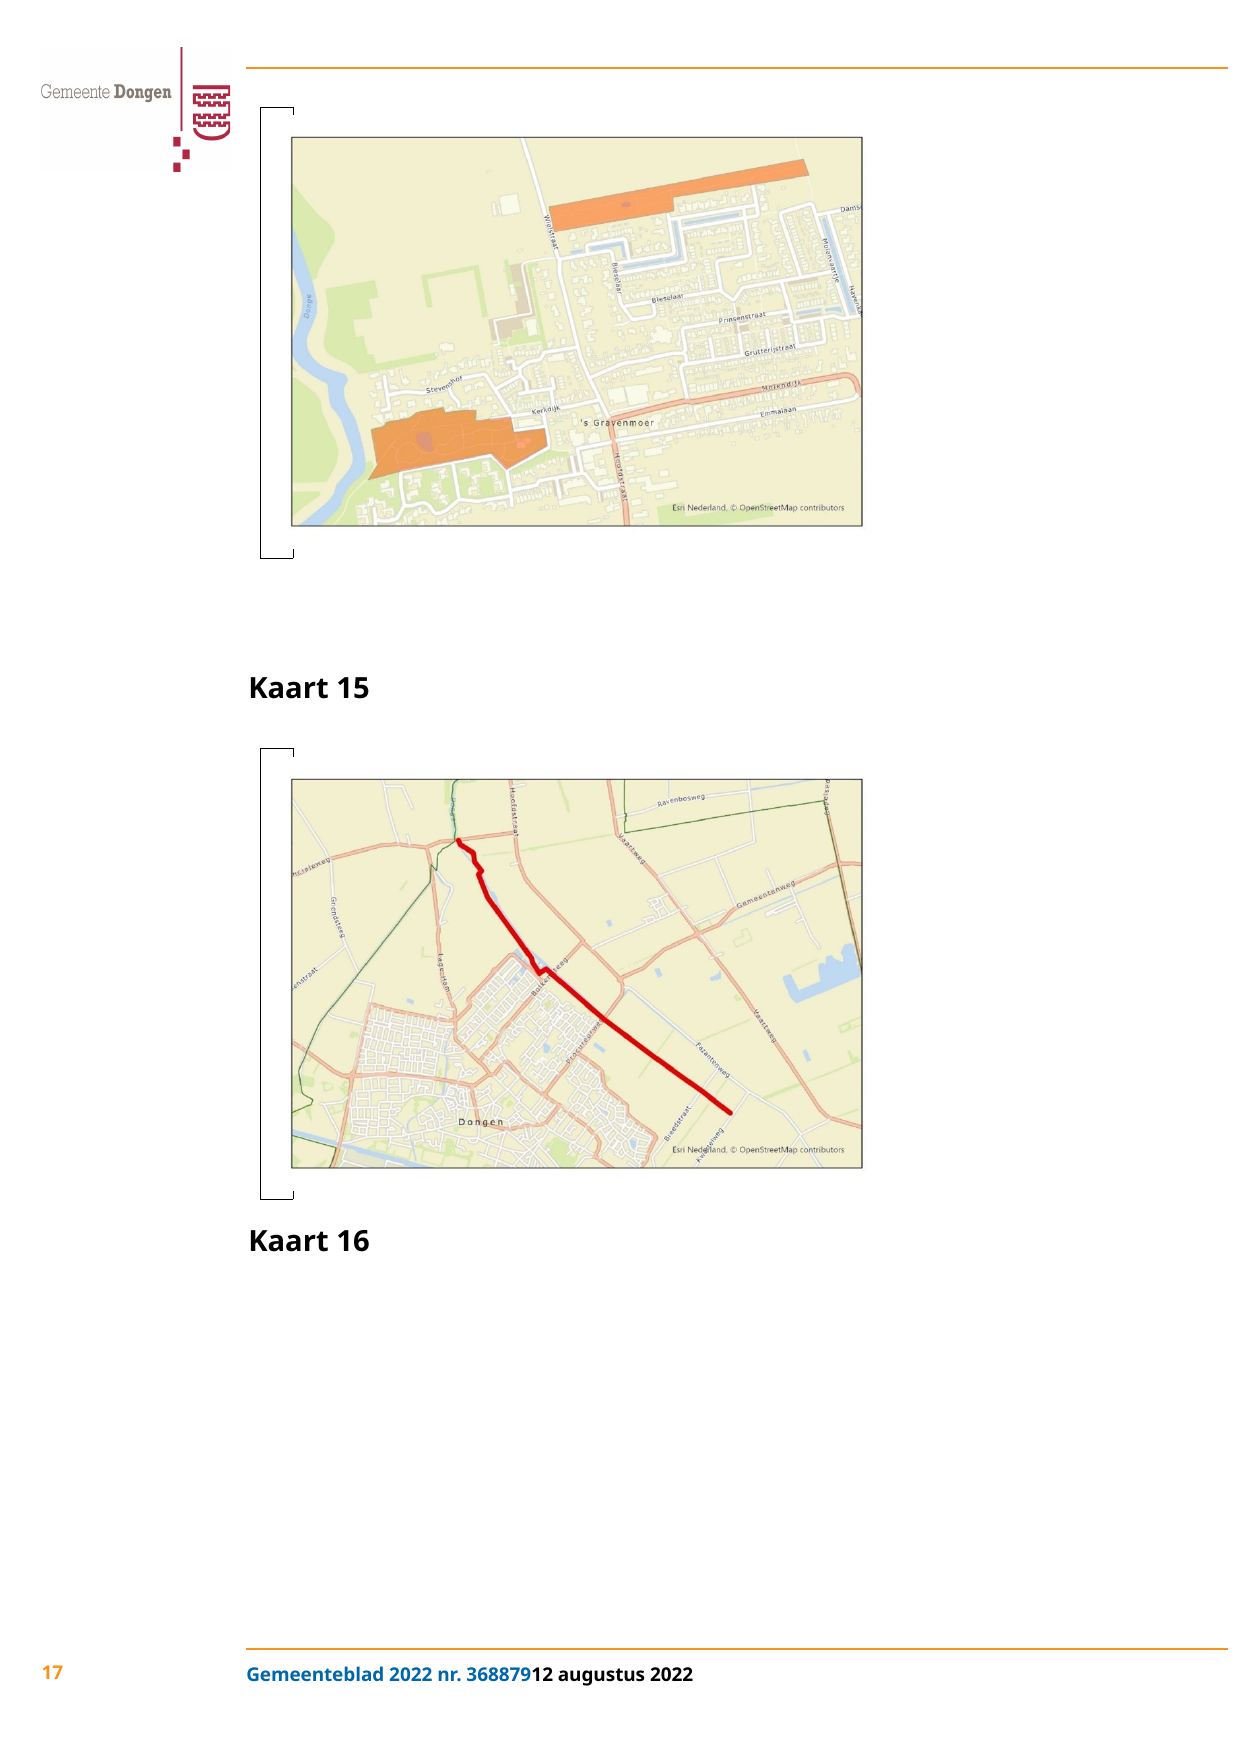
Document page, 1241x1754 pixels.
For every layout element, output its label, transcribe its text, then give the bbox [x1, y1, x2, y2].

text Kaart 15 [248, 668, 1152, 707]
text Kaart 16 [248, 1221, 1152, 1260]
picture [268, 757, 885, 1191]
picture [41, 47, 231, 172]
picture [268, 115, 885, 549]
